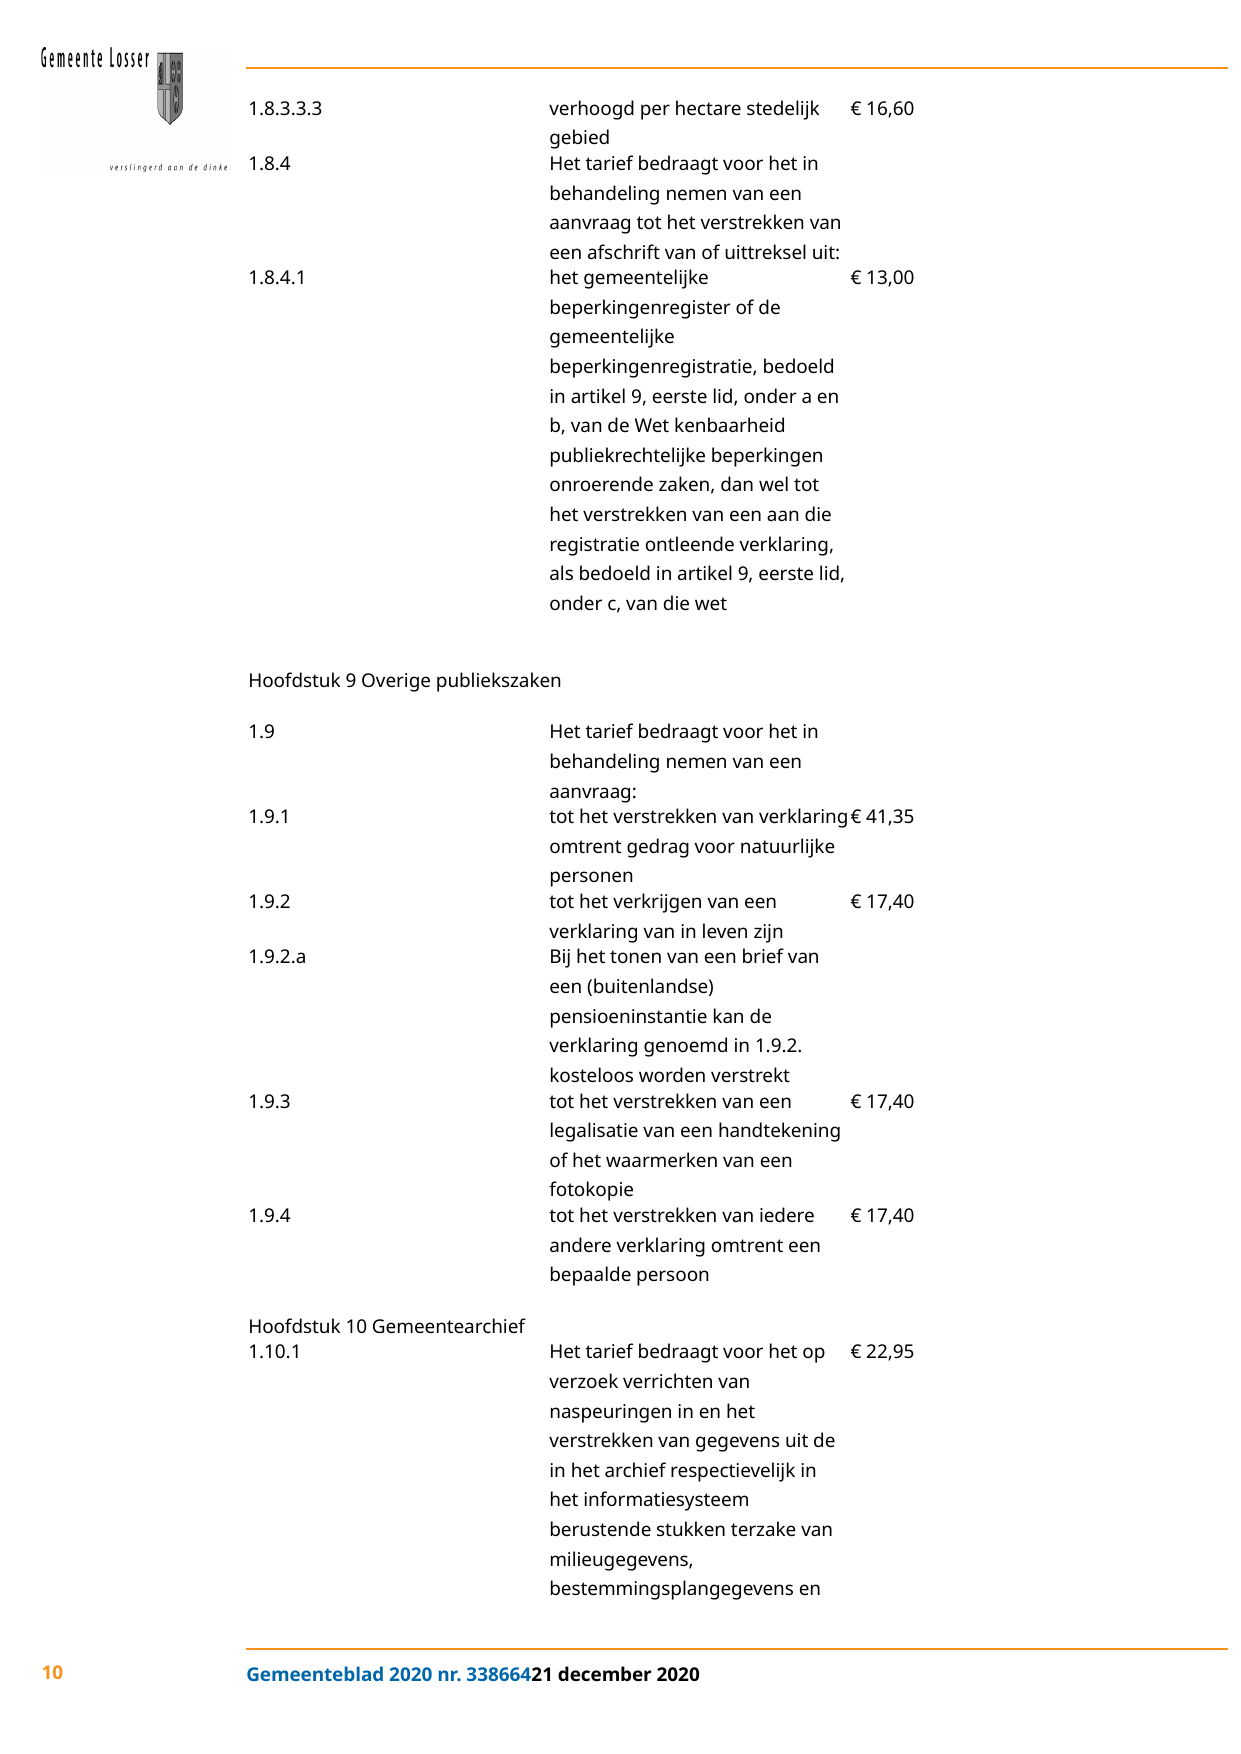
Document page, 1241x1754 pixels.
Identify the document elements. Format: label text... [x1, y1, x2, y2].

table_cell [850, 150, 1152, 264]
table_cell 1.8.3.3.3 [248, 95, 549, 150]
table_cell Hoofdstuk 10 Gemeentearchief [248, 1313, 850, 1339]
table_cell 1.9.2.a [248, 944, 549, 1088]
table_cell 1.9.4 [248, 1202, 549, 1287]
table_cell [248, 693, 549, 719]
table_cell 1.9.3 [248, 1088, 549, 1202]
table_cell € 41,35 [850, 804, 1152, 888]
table_cell 1.9.2 [248, 889, 549, 944]
table_cell € 17,40 [850, 1088, 1152, 1202]
table_cell tot het verstrekken van een legalisatie van een handtekening of het waarmerken van een fotokopie [549, 1088, 850, 1202]
table_cell [248, 641, 549, 667]
table_cell [850, 1313, 1152, 1339]
table_cell [248, 1287, 549, 1313]
table_cell 1.9.1 [248, 804, 549, 888]
table_cell € 13,00 [850, 265, 1152, 616]
table_cell Het tarief bedraagt voor het op verzoek verrichten van naspeuringen in en het verstrekken van gegevens uit de in het archief respectievelijk in het informatiesysteem berustende stukken terzake van milieugegevens, bestemmingsplangegevens en [549, 1339, 850, 1601]
table_cell verhoogd per hectare stedelijk gebied [549, 95, 850, 150]
table_cell Hoofdstuk 9 Overige publiekszaken [248, 667, 850, 693]
table_cell tot het verstrekken van iedere andere verklaring omtrent een bepaalde persoon [549, 1202, 850, 1287]
table_cell [850, 719, 1152, 803]
table_cell [850, 1287, 1152, 1313]
table_cell [850, 944, 1152, 1088]
table_cell € 22,95 [850, 1339, 1152, 1601]
table_cell [248, 616, 549, 641]
table_cell [549, 693, 850, 719]
table_cell [850, 693, 1152, 719]
table_cell 1.9 [248, 719, 549, 803]
table_cell € 17,40 [850, 1202, 1152, 1287]
table_cell € 17,40 [850, 889, 1152, 944]
table_cell Het tarief bedraagt voor het in behandeling nemen van een aanvraag: [549, 719, 850, 803]
table_cell € 16,60 [850, 95, 1152, 150]
table_cell [549, 616, 850, 641]
table_cell tot het verstrekken van verklaring omtrent gedrag voor natuurlijke personen [549, 804, 850, 888]
table_cell [850, 641, 1152, 667]
table_cell tot het verkrijgen van een verklaring van in leven zijn [549, 889, 850, 944]
table_cell [850, 667, 1152, 693]
table_cell het gemeentelijke beperkingenregister of de gemeentelijke beperkingenregistratie, bedoeld in artikel 9, eerste lid, onder a en b, van de Wet kenbaarheid publiekrechtelijke beperkingen onroerende zaken, dan wel tot het verstrekken van een aan die registratie ontleende verklaring, als bedoeld in artikel 9, eerste lid, onder c, van die wet [549, 265, 850, 616]
table_cell [549, 1287, 850, 1313]
table_cell 1.8.4.1 [248, 265, 549, 616]
table_cell 1.8.4 [248, 150, 549, 264]
table_cell 1.10.1 [248, 1339, 549, 1601]
table_cell [549, 641, 850, 667]
table_cell Het tarief bedraagt voor het in behandeling nemen van een aanvraag tot het verstrekken van een afschrift van of uittreksel uit: [549, 150, 850, 264]
picture [41, 47, 231, 172]
table_cell Bij het tonen van een brief van een (buitenlandse) pensioeninstantie kan de verklaring genoemd in 1.9.2. kosteloos worden verstrekt [549, 944, 850, 1088]
table_cell [850, 616, 1152, 641]
